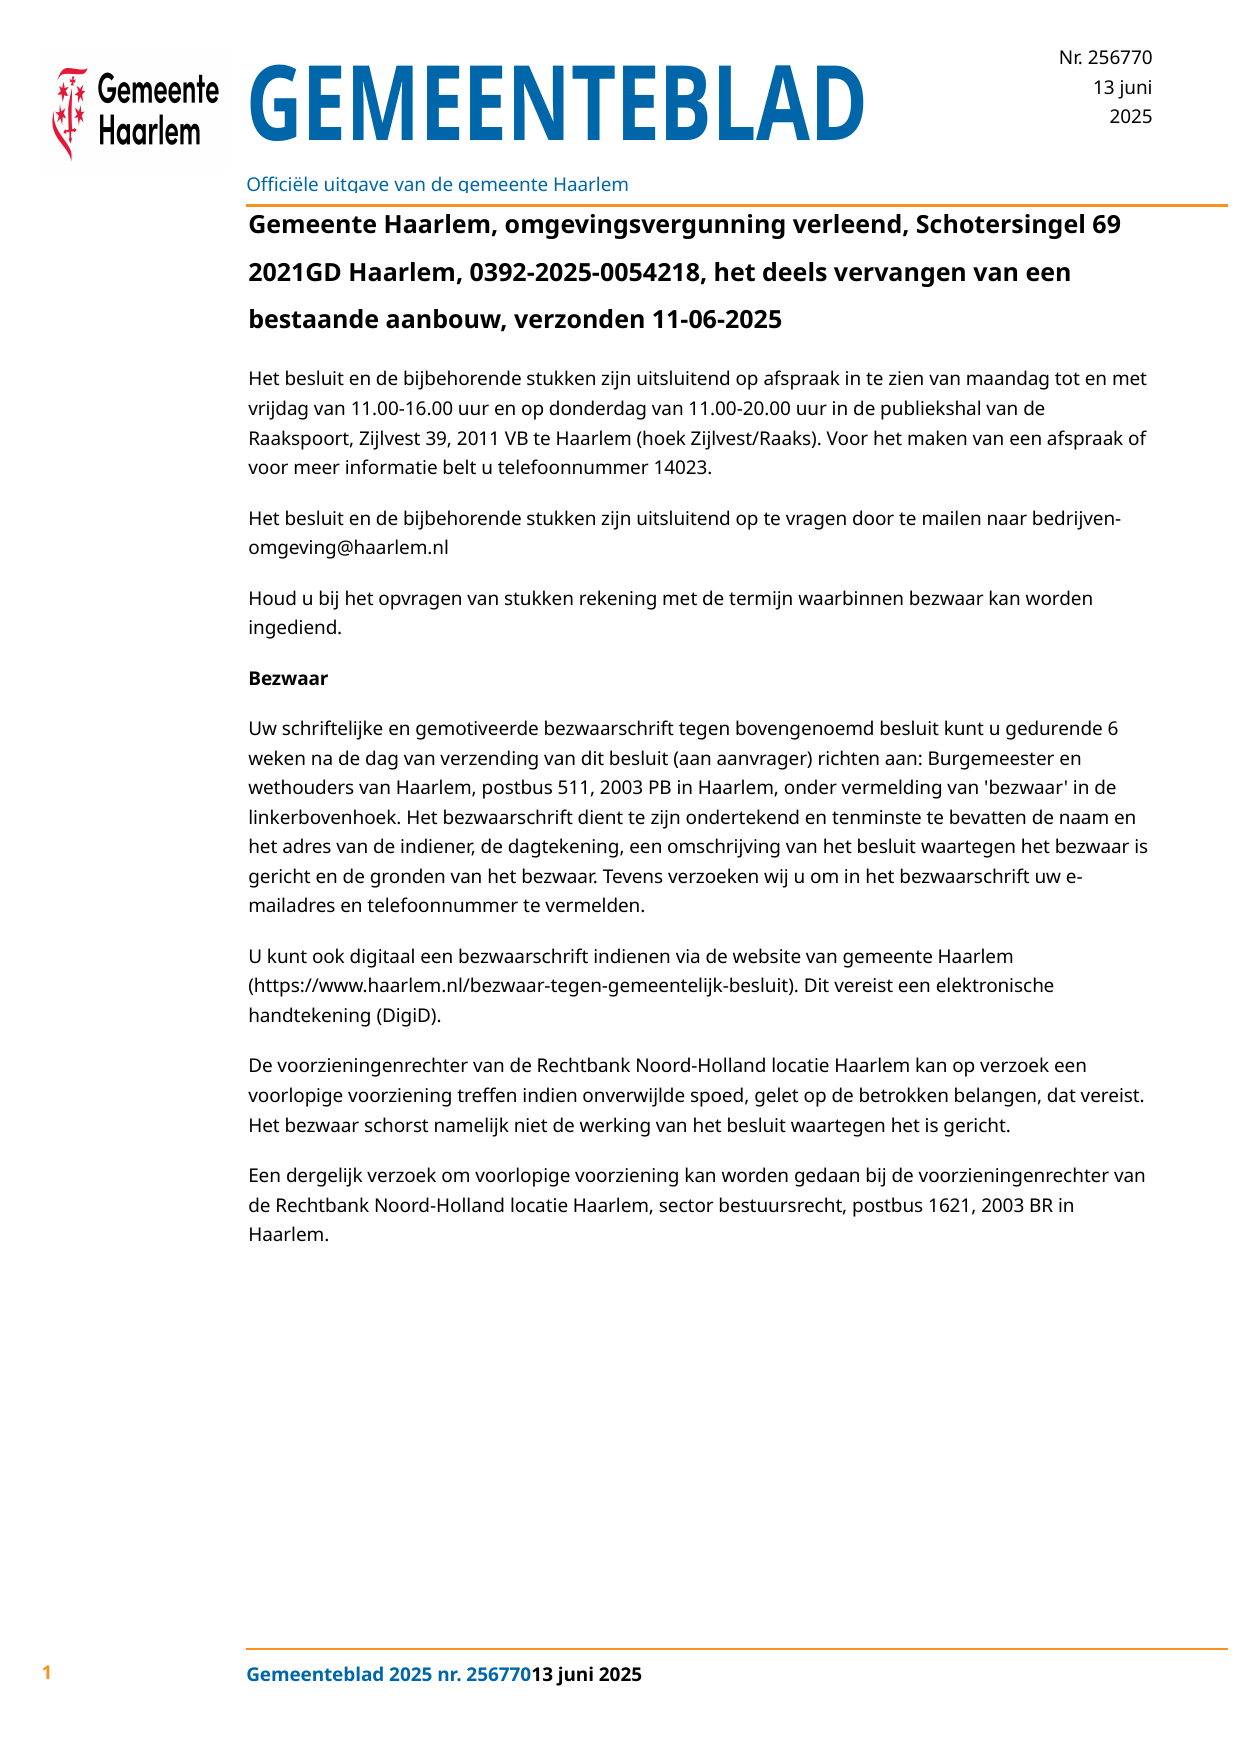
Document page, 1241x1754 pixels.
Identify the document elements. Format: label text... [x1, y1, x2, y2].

text Gemeente Haarlem, omgevingsvergunning verleend, Schotersingel 69 2021GD Haarlem, 0392-2025-0054218, het deels vervangen van een bestaande aanbouw, verzonden 11-06-2025 [248, 207, 1152, 336]
text De voorzieningenrechter van de Rechtbank Noord-Holland locatie Haarlem kan op verzoek een voorlopige voorziening treffen indien onverwijlde spoed, gelet op de betrokken belangen, dat vereist. Het bezwaar schorst namelijk niet de werking van het besluit waartegen het is gericht. [248, 1053, 1152, 1137]
text Het besluit en de bijbehorende stukken zijn uitsluitend op te vragen door te mailen naar bedrijven-omgeving@haarlem.nl [248, 505, 1152, 560]
text Het besluit en de bijbehorende stukken zijn uitsluitend op afspraak in te zien van maandag tot en met vrijdag van 11.00-16.00 uur en op donderdag van 11.00-20.00 uur in de publiekshal van de Raakspoort, Zijlvest 39, 2011 VB te Haarlem (hoek Zijlvest/Raaks). Voor het maken van een afspraak of voor meer informatie belt u telefoonnummer 14023. [248, 366, 1152, 480]
text Bezwaar [248, 665, 1152, 690]
text Een dergelijk verzoek om voorlopige voorziening kan worden gedaan bij de voorzieningenrechter van de Rechtbank Noord-Holland locatie Haarlem, sector bestuursrecht, postbus 1621, 2003 BR in Haarlem. [248, 1162, 1152, 1247]
text Houd u bij het opvragen van stukken rekening met de termijn waarbinnen bezwaar kan worden ingediend. [248, 585, 1152, 640]
text U kunt ook digitaal een bezwaarschrift indienen via de website van gemeente Haarlem (https://www.haarlem.nl/bezwaar-tegen-gemeentelijk-besluit). Dit vereist een elektronische handtekening (DigiD). [248, 943, 1152, 1028]
text Uw schriftelijke en gemotiveerde bezwaarschrift tegen bovengenoemd besluit kunt u gedurende 6 weken na de dag van verzending van dit besluit (aan aanvrager) richten aan: Burgemeester en wethouders van Haarlem, postbus 511, 2003 PB in Haarlem, onder vermelding van 'bezwaar' in de linkerbovenhoek. Het bezwaarschrift dient te zijn ondertekend en tenminste te bevatten de naam en het adres van de indiener, de dagtekening, een omschrijving van het besluit waartegen het bezwaar is gericht en de gronden van het bezwaar. Tevens verzoeken wij u om in het bezwaarschrift uw e-mailadres en telefoonnummer te vermelden. [248, 715, 1152, 918]
picture [41, 47, 231, 172]
